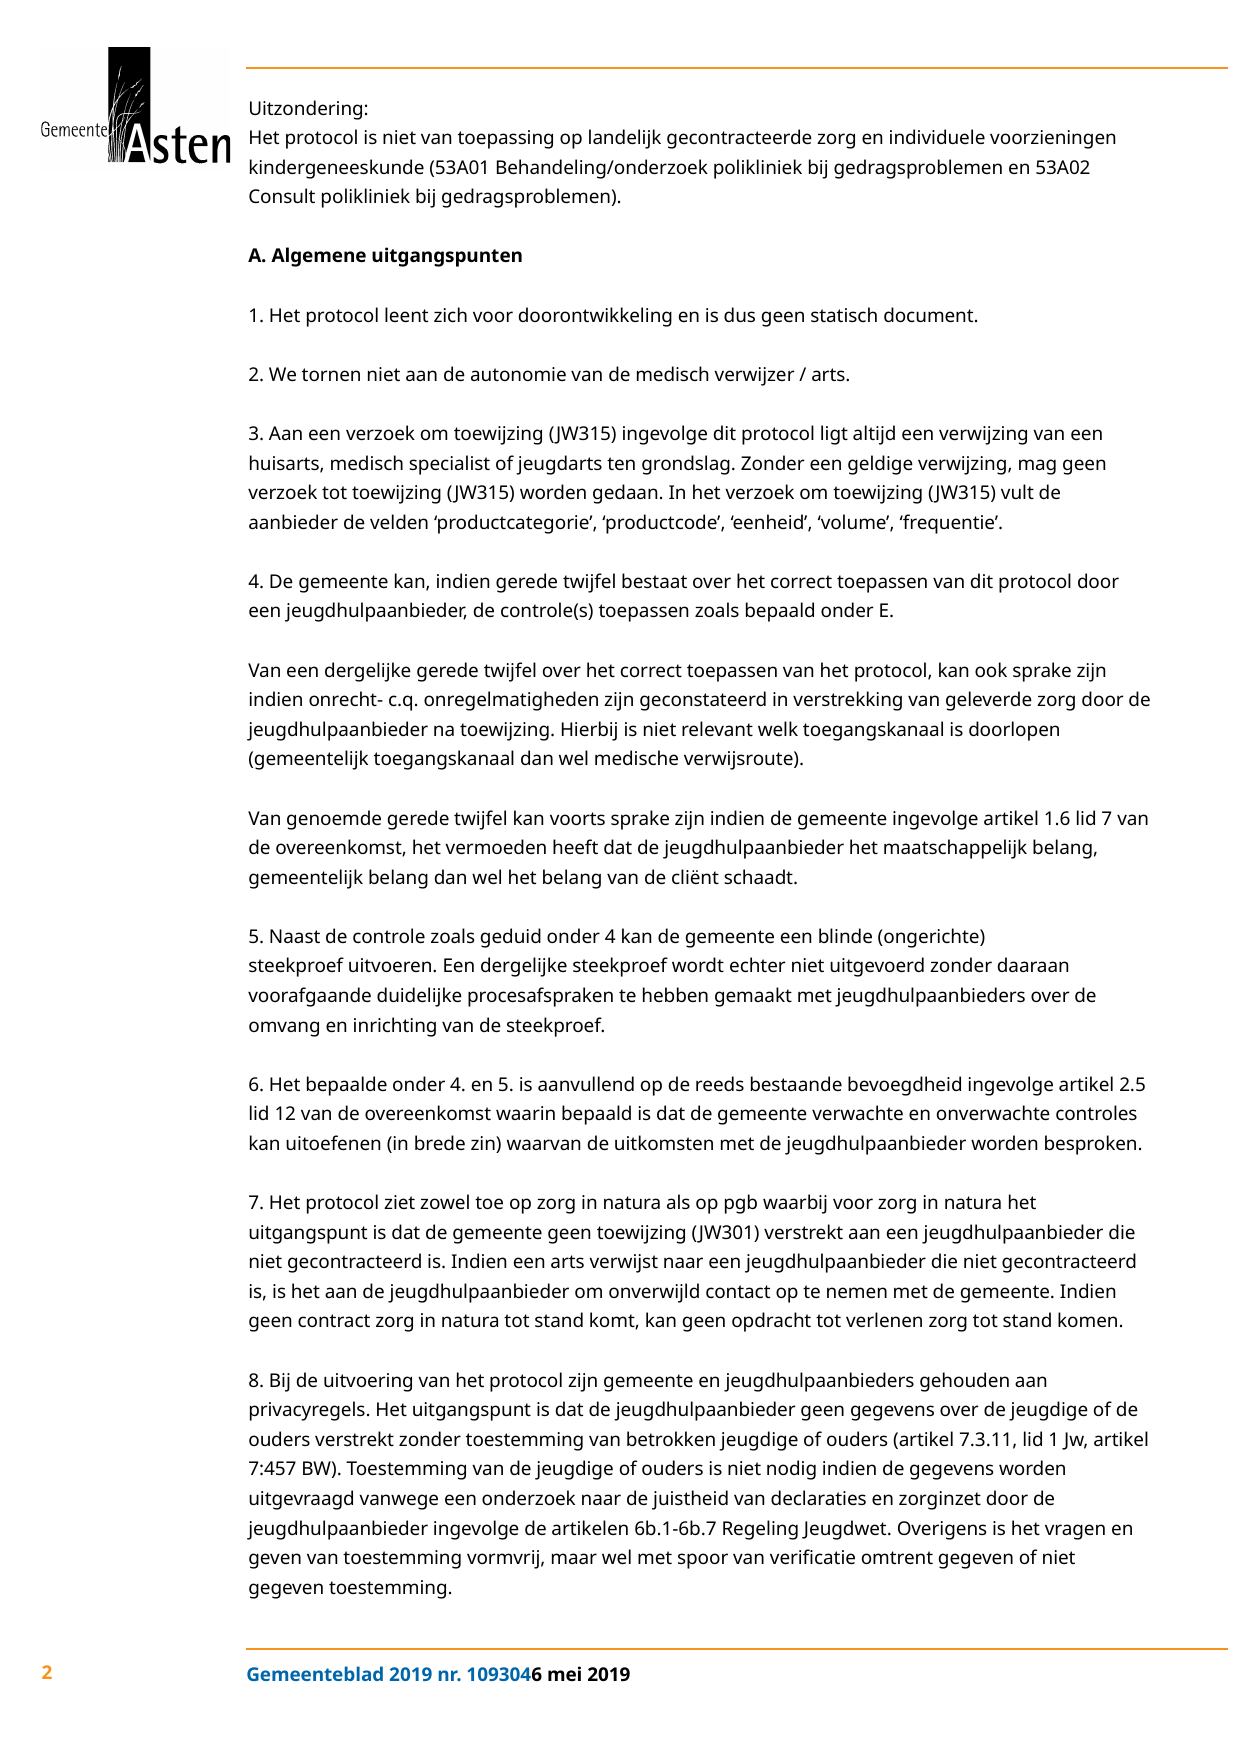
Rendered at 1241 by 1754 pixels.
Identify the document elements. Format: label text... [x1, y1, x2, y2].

text 2. We tornen niet aan de autonomie van de medisch verwijzer / arts. [248, 361, 1152, 387]
text 6. Het bepaalde onder 4. en 5. is aanvullend op de reeds bestaande bevoegdheid ingevolge artikel 2.5 lid 12 van de overeenkomst waarin bepaald is dat de gemeente verwachte en onverwachte controles kan uitoefenen (in brede zin) waarvan de uitkomsten met de jeugdhulpaanbieder worden besproken. [248, 1071, 1152, 1156]
text 3. Aan een verzoek om toewijzing (JW315) ingevolge dit protocol ligt altijd een verwijzing van een huisarts, medisch specialist of jeugdarts ten grondslag. Zonder een geldige verwijzing, mag geen verzoek tot toewijzing (JW315) worden gedaan. In het verzoek om toewijzing (JW315) vult de aanbieder de velden ‘productcategorie’, ‘productcode’, ‘eenheid’, ‘volume’, ‘frequentie’. [248, 420, 1152, 535]
text 5. Naast de controle zoals geduid onder 4 kan de gemeente een blinde (ongerichte) steekproef uitvoeren. Een dergelijke steekproef wordt echter niet uitgevoerd zonder daaraan voorafgaande duidelijke procesafspraken te hebben gemaakt met jeugdhulpaanbieders over de omvang en inrichting van de steekproef. [248, 923, 1152, 1038]
picture [41, 47, 231, 172]
text 4. De gemeente kan, indien gerede twijfel bestaat over het correct toepassen van dit protocol door een jeugdhulpaanbieder, de controle(s) toepassen zoals bepaald onder E. [248, 568, 1152, 623]
text A. Algemene uitgangspunten [248, 243, 1152, 268]
text Het protocol is niet van toepassing op landelijk gecontracteerde zorg en individuele voorzieningen kindergeneeskunde (53A01 Behandeling/onderzoek polikliniek bij gedragsproblemen en 53A02 Consult polikliniek bij gedragsproblemen). [248, 124, 1152, 209]
text Uitzondering: [248, 95, 1152, 121]
text Van een dergelijke gerede twijfel over het correct toepassen van het protocol, kan ook sprake zijn indien onrecht- c.q. onregelmatigheden zijn geconstateerd in verstrekking van geleverde zorg door de jeugdhulpaanbieder na toewijzing. Hierbij is niet relevant welk toegangskanaal is doorlopen (gemeentelijk toegangskanaal dan wel medische verwijsroute). [248, 657, 1152, 771]
text Van genoemde gerede twijfel kan voorts sprake zijn indien de gemeente ingevolge artikel 1.6 lid 7 van de overeenkomst, het vermoeden heeft dat de jeugdhulpaanbieder het maatschappelijk belang, gemeentelijk belang dan wel het belang van de cliënt schaadt. [248, 805, 1152, 890]
text 7. Het protocol ziet zowel toe op zorg in natura als op pgb waarbij voor zorg in natura het uitgangspunt is dat de gemeente geen toewijzing (JW301) verstrekt aan een jeugdhulpaanbieder die niet gecontracteerd is. Indien een arts verwijst naar een jeugdhulpaanbieder die niet gecontracteerd is, is het aan de jeugdhulpaanbieder om onverwijld contact op te nemen met de gemeente. Indien geen contract zorg in natura tot stand komt, kan geen opdracht tot verlenen zorg tot stand komen. [248, 1189, 1152, 1333]
text 1. Het protocol leent zich voor doorontwikkeling en is dus geen statisch document. [248, 302, 1152, 328]
text 8. Bij de uitvoering van het protocol zijn gemeente en jeugdhulpaanbieders gehouden aan privacyregels. Het uitgangspunt is dat de jeugdhulpaanbieder geen gegevens over de jeugdige of de ouders verstrekt zonder toestemming van betrokken jeugdige of ouders (artikel 7.3.11, lid 1 Jw, artikel 7:457 BW). Toestemming van de jeugdige of ouders is niet nodig indien de gegevens worden uitgevraagd vanwege een onderzoek naar de juistheid van declaraties en zorginzet door de jeugdhulpaanbieder ingevolge de artikelen 6b.1-6b.7 Regeling Jeugdwet. Overigens is het vragen en geven van toestemming vormvrij, maar wel met spoor van verificatie omtrent gegeven of niet gegeven toestemming. [248, 1367, 1152, 1600]
